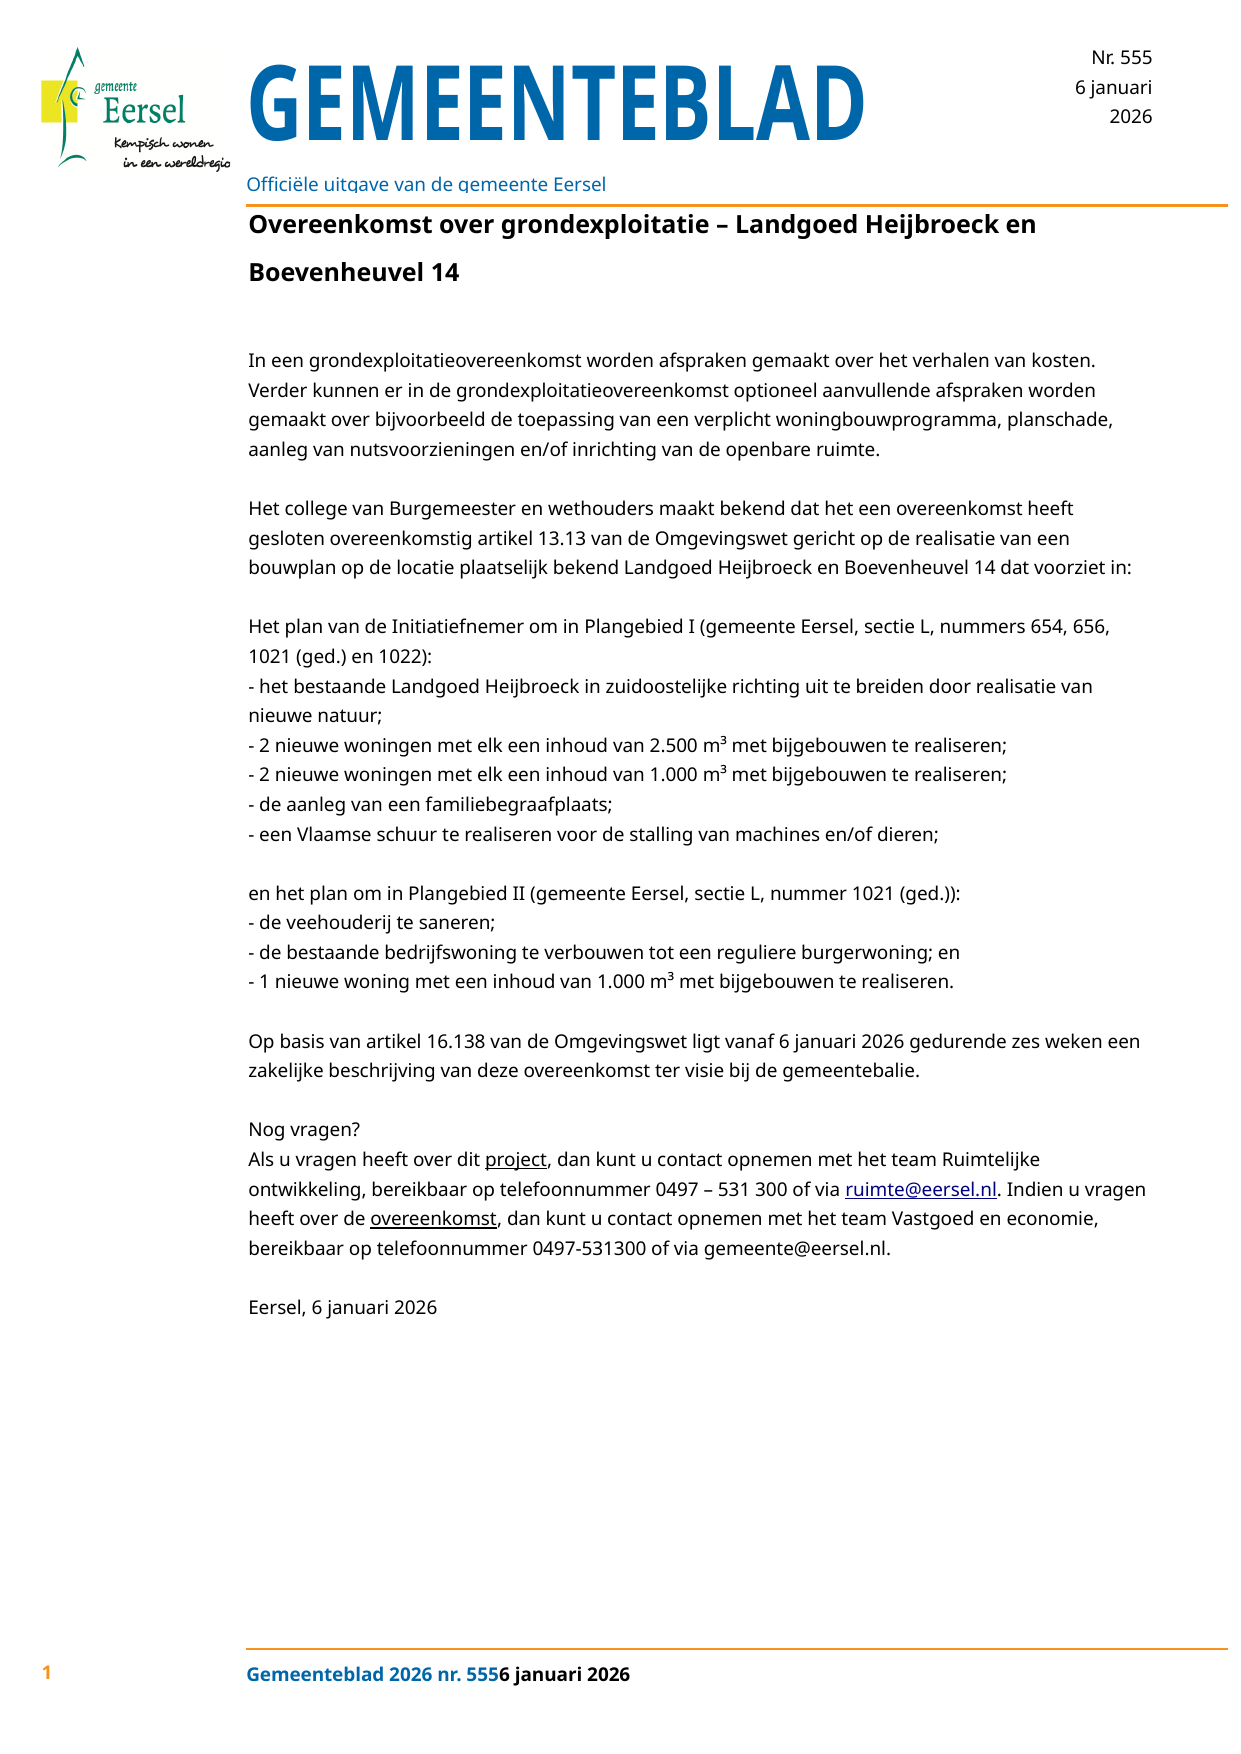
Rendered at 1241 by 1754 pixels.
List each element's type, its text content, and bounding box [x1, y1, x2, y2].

text Nog vragen? [248, 1117, 1152, 1142]
text Eersel, 6 januari 2026 [248, 1294, 1152, 1320]
text nieuwe natuur; [248, 702, 1152, 728]
text - een Vlaamse schuur te realiseren voor de stalling van machines en/of dieren; [248, 821, 1152, 847]
text - het bestaande Landgoed Heijbroeck in zuidoostelijke richting uit te breiden door realisatie van [248, 673, 1152, 699]
text - 2 nieuwe woningen met elk een inhoud van 1.000 m³ met bijgebouwen te realiseren; [248, 762, 1152, 787]
text - 2 nieuwe woningen met elk een inhoud van 2.500 m³ met bijgebouwen te realiseren; [248, 732, 1152, 758]
text Het college van Burgemeester en wethouders maakt bekend dat het een overeenkomst heeft gesloten overeenkomstig artikel 13.13 van de Omgevingswet gericht op de realisatie van een bouwplan op de locatie plaatselijk bekend Landgoed Heijbroeck en Boevenheuvel 14 dat voorziet in: [248, 495, 1152, 580]
text - 1 nieuwe woning met een inhoud van 1.000 m³ met bijgebouwen te realiseren. [248, 969, 1152, 994]
text Als u vragen heeft over dit project, dan kunt u contact opnemen met het team Ruimtelijke ontwikkeling, bereikbaar op telefoonnummer 0497 – 531 300 of via ruimte@eersel.nl. Indien u vragen heeft over de overeenkomst, dan kunt u contact opnemen met het team Vastgoed en economie, bereikbaar op telefoonnummer 0497-531300 of via gemeente@eersel.nl. [248, 1146, 1152, 1261]
text Op basis van artikel 16.138 van de Omgevingswet ligt vanaf 6 januari 2026 gedurende zes weken een zakelijke beschrijving van deze overeenkomst ter visie bij de gemeentebalie. [248, 1028, 1152, 1083]
text Het plan van de Initiatiefnemer om in Plangebied I (gemeente Eersel, sectie L, nummers 654, 656, 1021 (ged.) en 1022): [248, 614, 1152, 669]
text - de bestaande bedrijfswoning te verbouwen tot een reguliere burgerwoning; en [248, 939, 1152, 965]
text en het plan om in Plangebied II (gemeente Eersel, sectie L, nummer 1021 (ged.)): [248, 880, 1152, 906]
text Overeenkomst over grondexploitatie – Landgoed Heijbroeck en Boevenheuvel 14 [248, 207, 1152, 288]
text In een grondexploitatieovereenkomst worden afspraken gemaakt over het verhalen van kosten. Verder kunnen er in de grondexploitatieovereenkomst optioneel aanvullende afspraken worden gemaakt over bijvoorbeeld de toepassing van een verplicht woningbouwprogramma, planschade, aanleg van nutsvoorzieningen en/of inrichting van de openbare ruimte. [248, 347, 1152, 462]
picture [41, 47, 231, 172]
text - de aanleg van een familiebegraafplaats; [248, 791, 1152, 817]
text - de veehouderij te saneren; [248, 909, 1152, 935]
